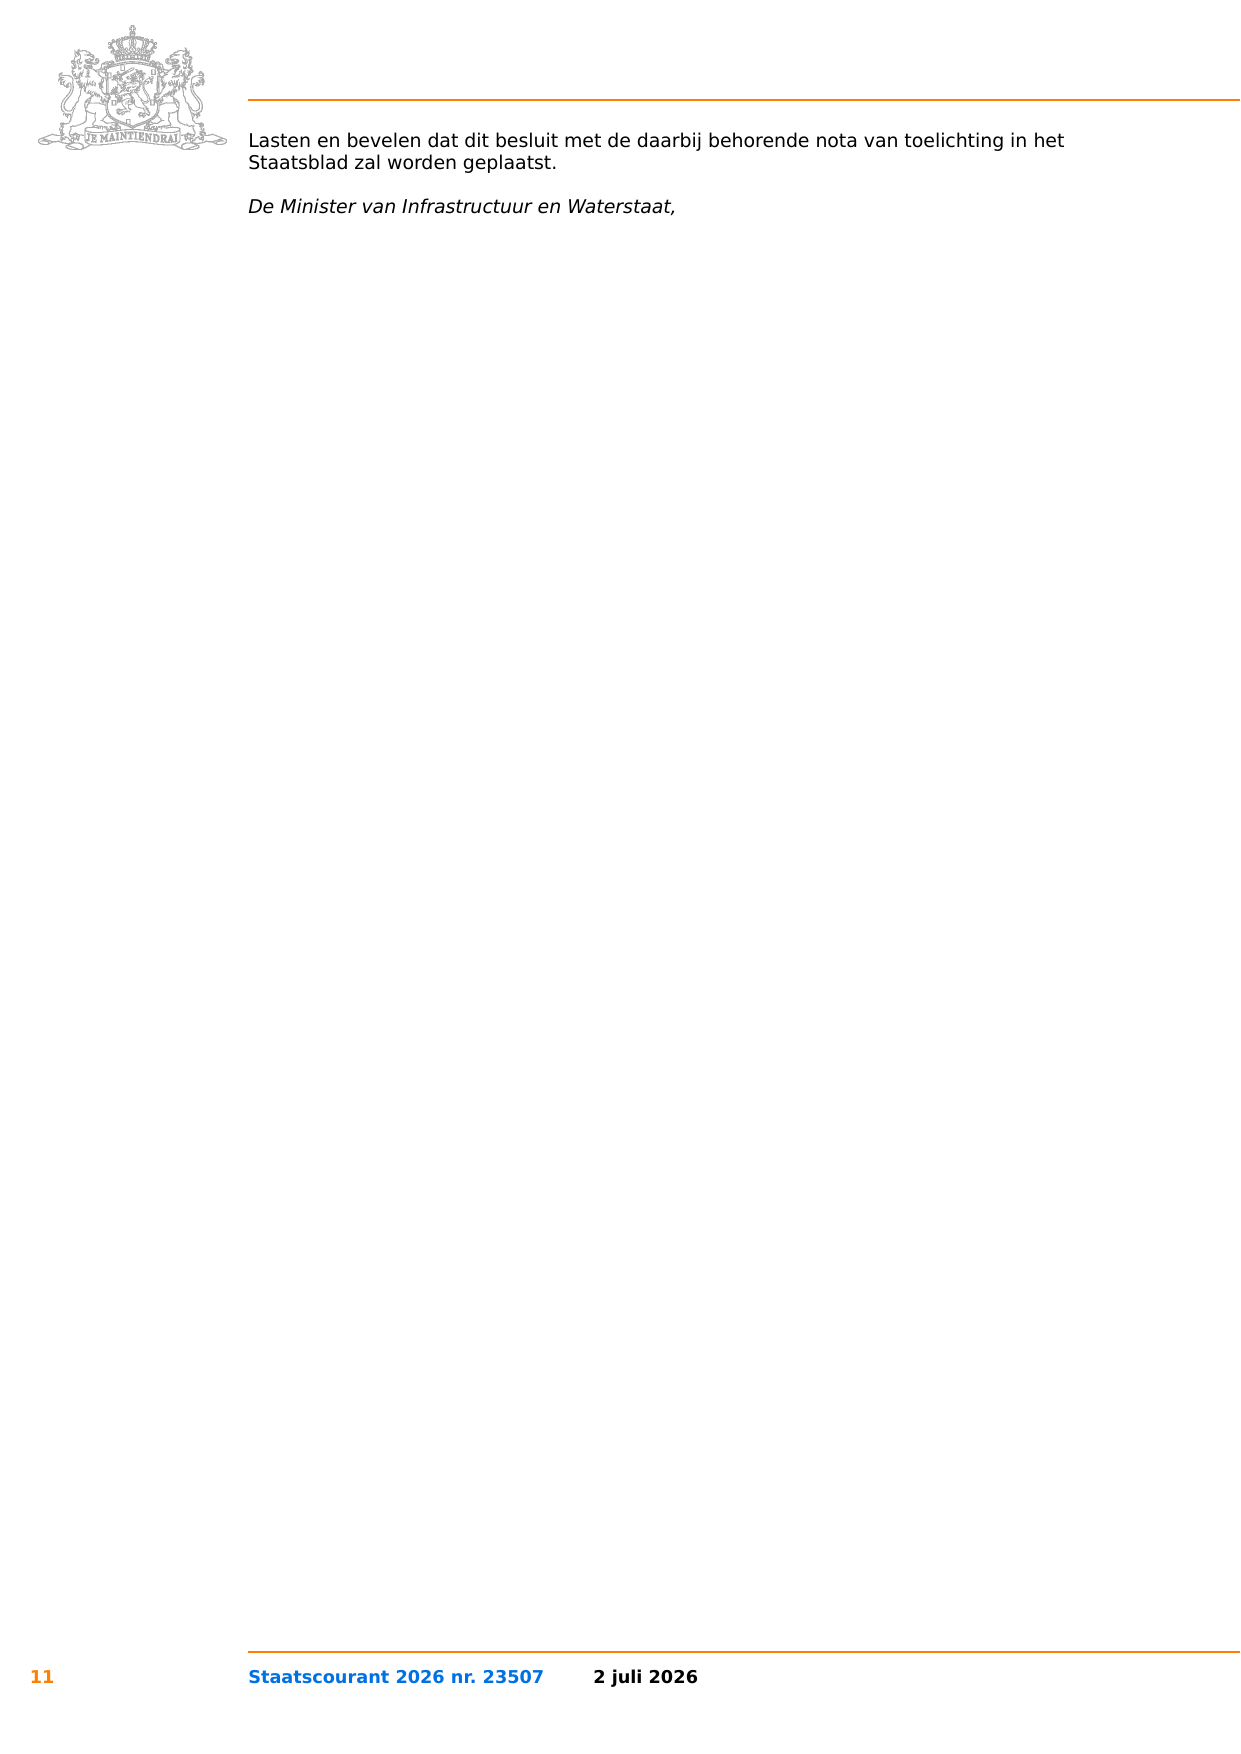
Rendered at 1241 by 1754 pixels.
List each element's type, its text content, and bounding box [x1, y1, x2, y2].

text Lasten en bevelen dat dit besluit met de daarbij behorende nota van toelichting in het Staatsblad zal worden geplaatst. [248, 130, 1163, 174]
picture [38, 25, 227, 150]
text De Minister van Infrastructuur en Waterstaat, [248, 196, 1163, 218]
